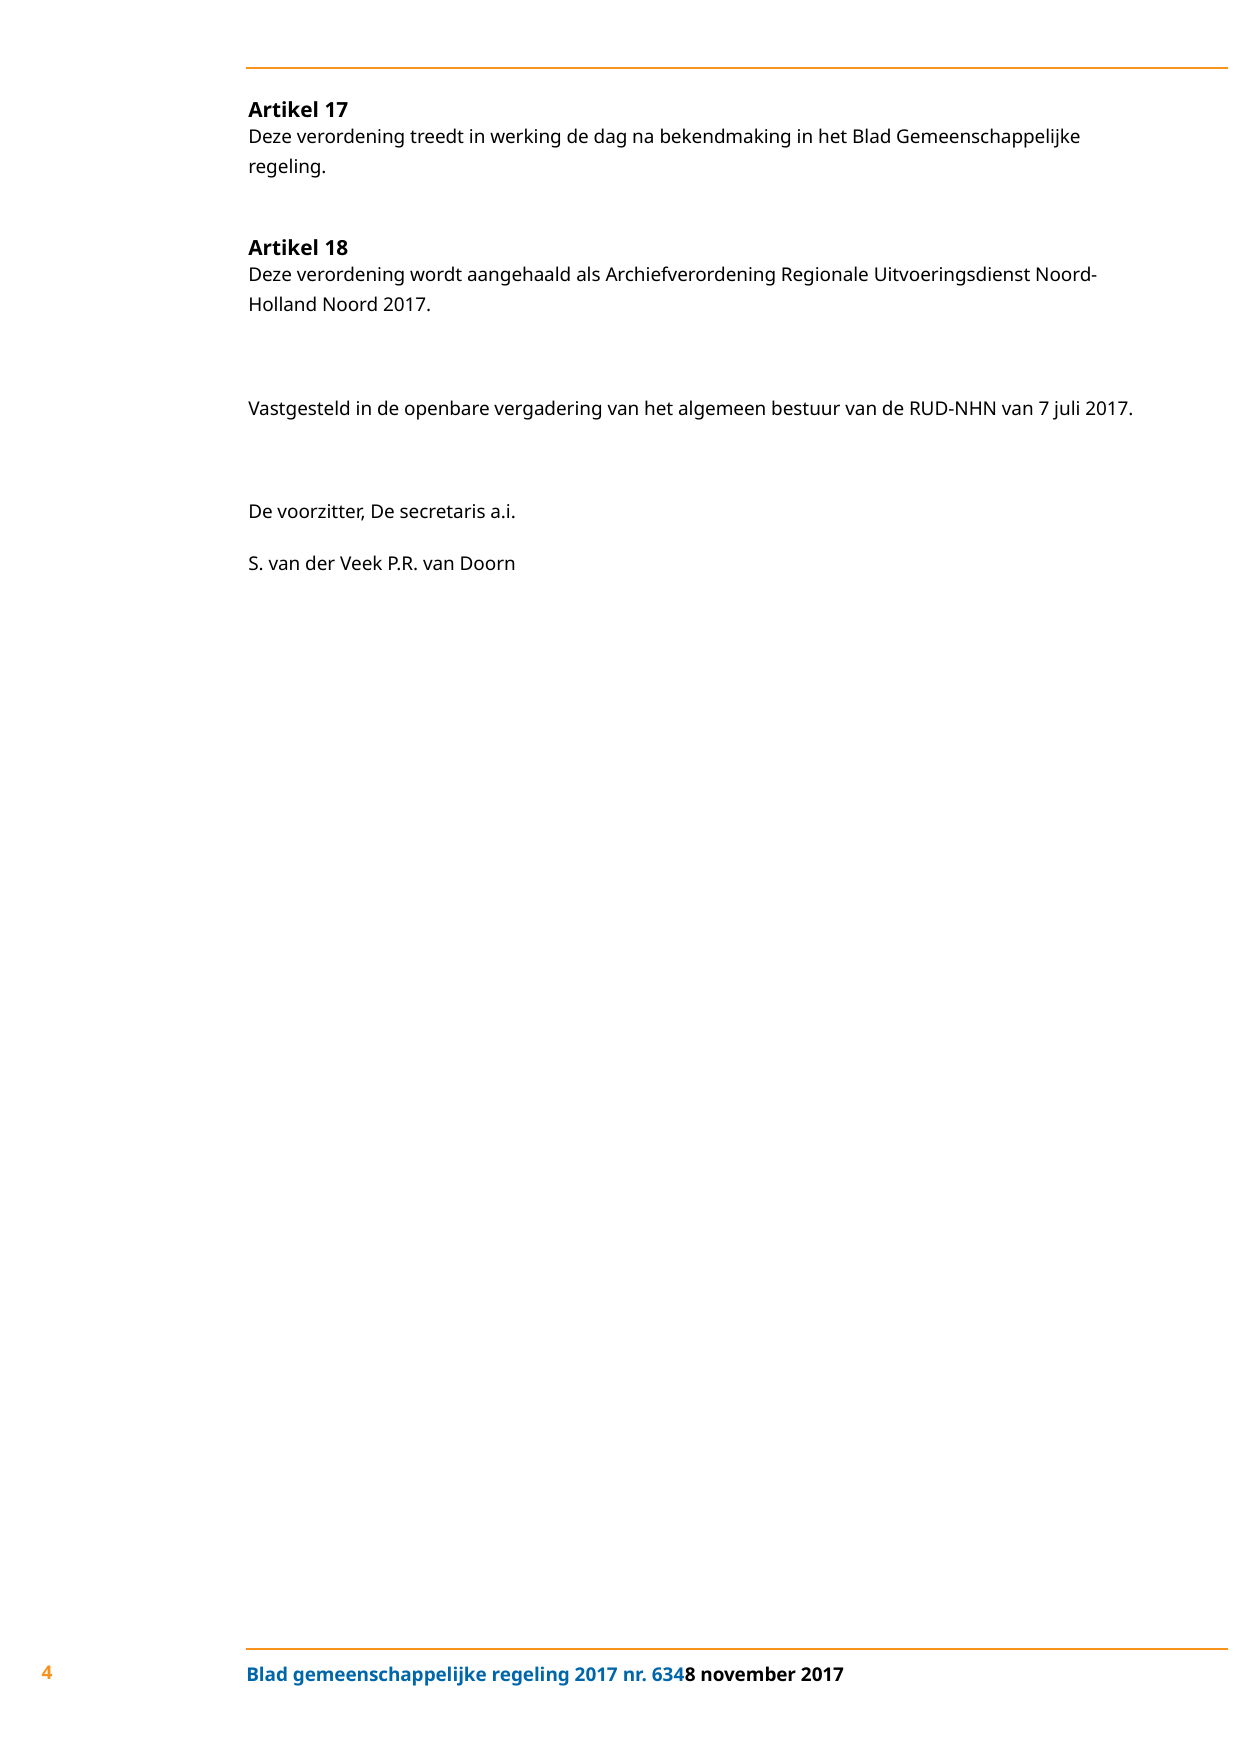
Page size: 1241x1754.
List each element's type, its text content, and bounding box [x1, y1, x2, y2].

text De voorzitter, De secretaris a.i. [248, 498, 1152, 524]
text Artikel 18 [248, 233, 1152, 261]
picture [41, 47, 231, 172]
text Artikel 17 [248, 95, 1152, 123]
text Deze verordening treedt in werking de dag na bekendmaking in het Blad Gemeenschappelijke regeling. [248, 123, 1152, 178]
text Vastgesteld in de openbare vergadering van het algemeen bestuur van de RUD-NHN van 7 juli 2017. [248, 396, 1152, 421]
text Deze verordening wordt aangehaald als Archiefverordening Regionale Uitvoeringsdienst Noord-Holland Noord 2017. [248, 261, 1152, 317]
text S. van der Veek P.R. van Doorn [248, 550, 1152, 576]
